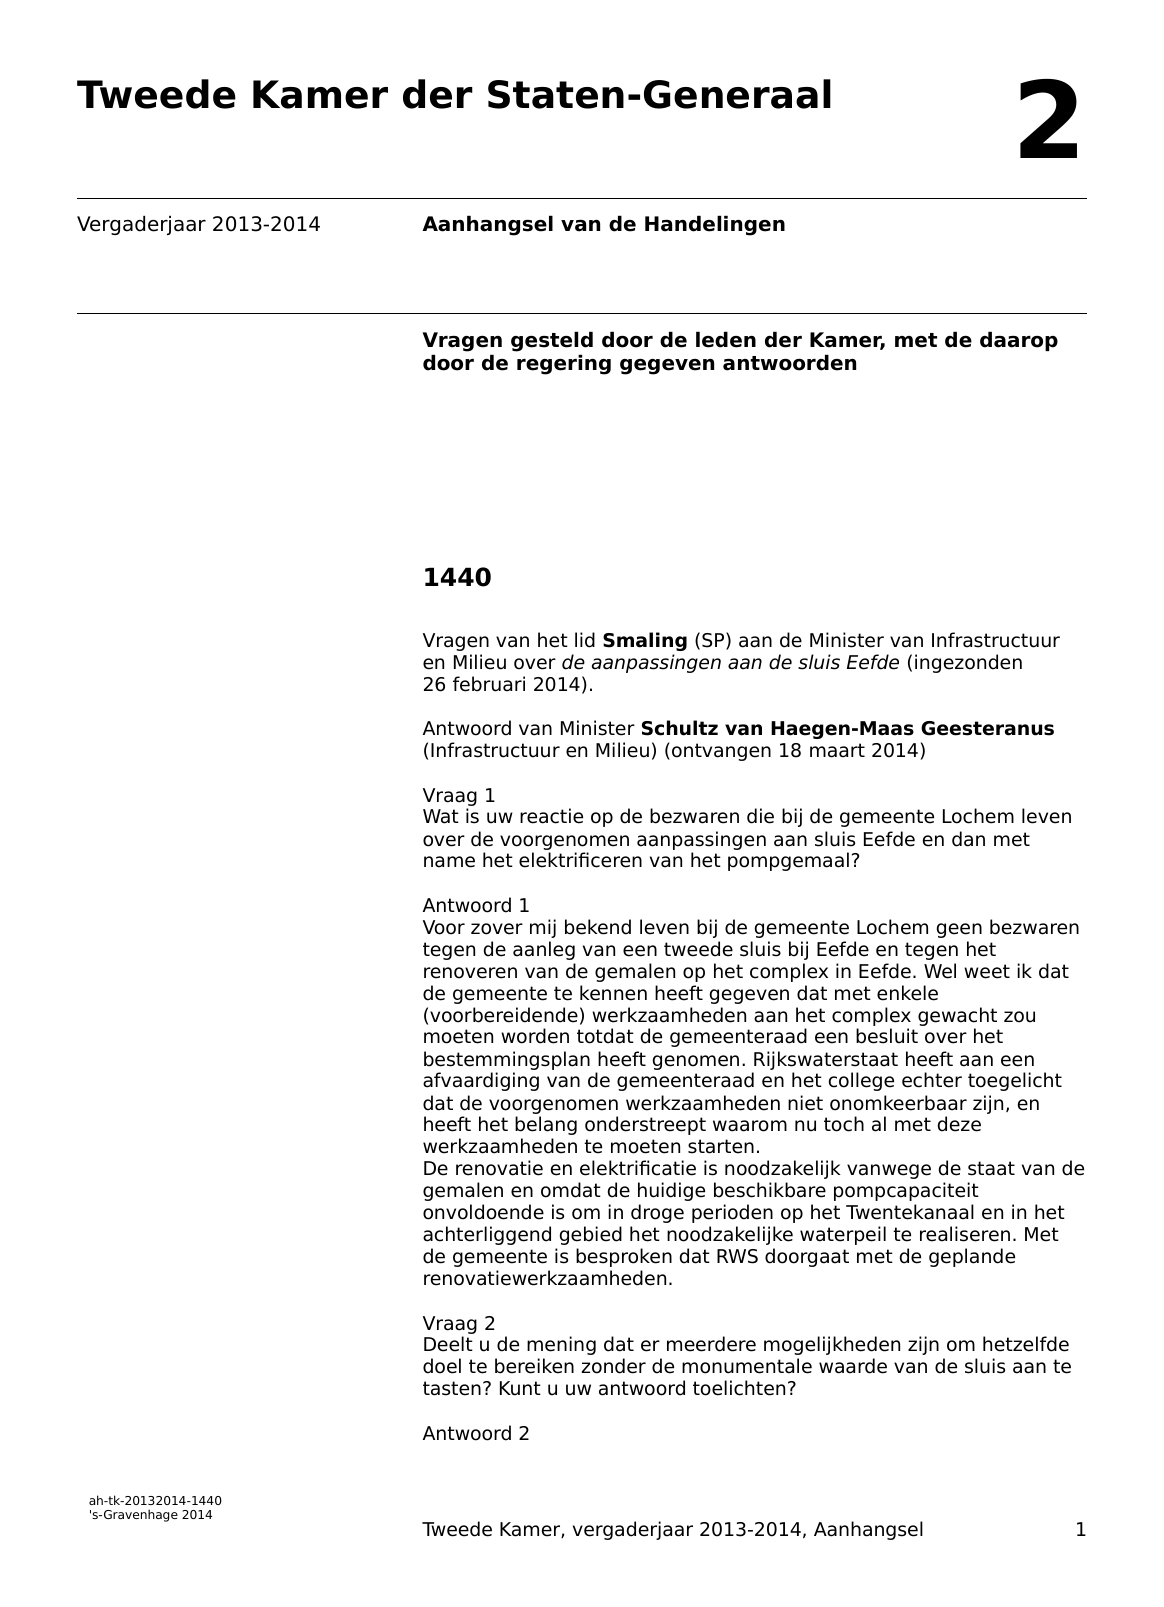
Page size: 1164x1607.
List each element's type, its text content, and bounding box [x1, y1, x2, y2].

text Antwoord 1 [422, 894, 1087, 917]
text 's-Gravenhage 2014 [88, 1508, 323, 1522]
text 1440 [422, 563, 1087, 592]
text Vragen van het lid Smaling (SP) aan de Minister van Infrastructuur en Milieu over de aanpassingen aan de sluis Eefde (ingezonden 26 februari 2014). [422, 630, 1087, 696]
table_cell [77, 314, 422, 375]
text Wat is uw reactie op de bezwaren die bij de gemeente Lochem leven over de voorgenomen aanpassingen aan sluis Eefde en dan met name het elektrificeren van het pompgemaal? [422, 806, 1087, 872]
table_cell Vragen gesteld door de leden der Kamer, met de daarop door de regering gegeven antwoorden [422, 314, 1087, 375]
table_cell Vergaderjaar 2013-2014 [77, 199, 422, 313]
text Antwoord 2 [422, 1422, 1087, 1444]
table_header Tweede Kamer der Staten-Generaal [77, 59, 886, 198]
text Vraag 1 [422, 784, 1087, 806]
text De renovatie en elektrificatie is noodzakelijk vanwege de staat van de gemalen en omdat de huidige beschikbare pompcapaciteit onvoldoende is om in droge perioden op het Twentekanaal en in het achterliggend gebied het noodzakelijke waterpeil te realiseren. Met de gemeente is besproken dat RWS doorgaat met de geplande renovatiewerkzaamheden. [422, 1158, 1087, 1290]
table_cell Aanhangsel van de Handelingen [422, 199, 1087, 313]
text Vraag 2 [422, 1312, 1087, 1334]
text Deelt u de mening dat er meerdere mogelijkheden zijn om hetzelfde doel te bereiken zonder de monumentale waarde van de sluis aan te tasten? Kunt u uw antwoord toelichten? [422, 1334, 1087, 1400]
text Voor zover mij bekend leven bij de gemeente Lochem geen bezwaren tegen de aanleg van een tweede sluis bij Eefde en tegen het renoveren van de gemalen op het complex in Eefde. Wel weet ik dat de gemeente te kennen heeft gegeven dat met enkele (voorbereidende) werkzaamheden aan het complex gewacht zou moeten worden totdat de gemeenteraad een besluit over het bestemmingsplan heeft genomen. Rijkswaterstaat heeft aan een afvaardiging van de gemeenteraad en het college echter toegelicht dat de voorgenomen werkzaamheden niet onomkeerbaar zijn, en heeft het belang onderstreept waarom nu toch al met deze werkzaamheden te moeten starten. [422, 917, 1087, 1158]
text Antwoord van Minister Schultz van Haegen-Maas Geesteranus (Infrastructuur en Milieu) (ontvangen 18 maart 2014) [422, 718, 1087, 762]
table_header 2 [886, 59, 1087, 198]
text ah-tk-20132014-1440 [88, 1494, 323, 1508]
